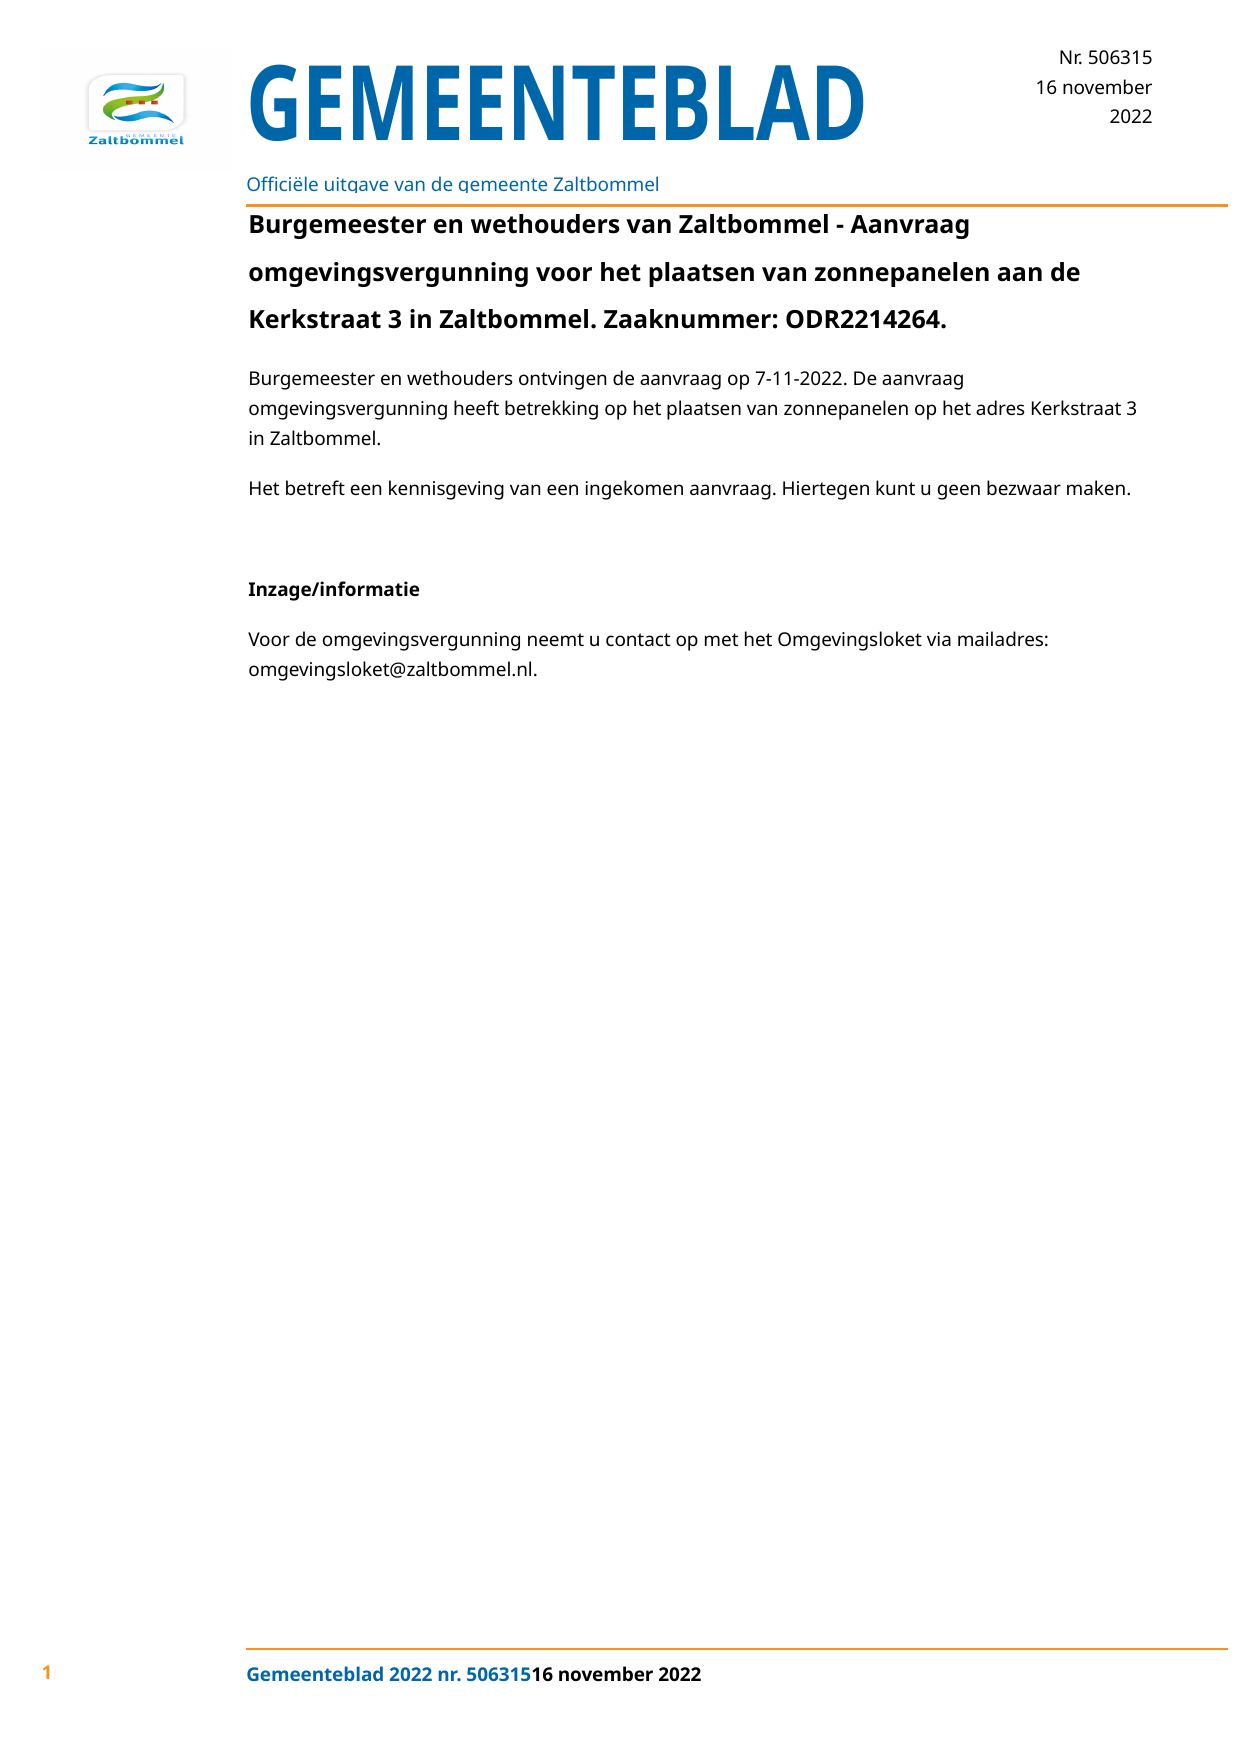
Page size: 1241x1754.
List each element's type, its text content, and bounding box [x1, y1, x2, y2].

picture [41, 47, 231, 172]
text Burgemeester en wethouders van Zaltbommel - Aanvraag omgevingsvergunning voor het plaatsen van zonnepanelen aan de Kerkstraat 3 in Zaltbommel. Zaaknummer: ODR2214264. [248, 207, 1152, 336]
text Voor de omgevingsvergunning neemt u contact op met het Omgevingsloket via mailadres: omgevingsloket@zaltbommel.nl. [248, 626, 1152, 682]
text Burgemeester en wethouders ontvingen de aanvraag op 7-11-2022. De aanvraag omgevingsvergunning heeft betrekking op het plaatsen van zonnepanelen op het adres Kerkstraat 3 in Zaltbommel. [248, 366, 1152, 450]
text Inzage/informatie [248, 576, 1152, 602]
text Het betreft een kennisgeving van een ingekomen aanvraag. Hiertegen kunt u geen bezwaar maken. [248, 475, 1152, 501]
